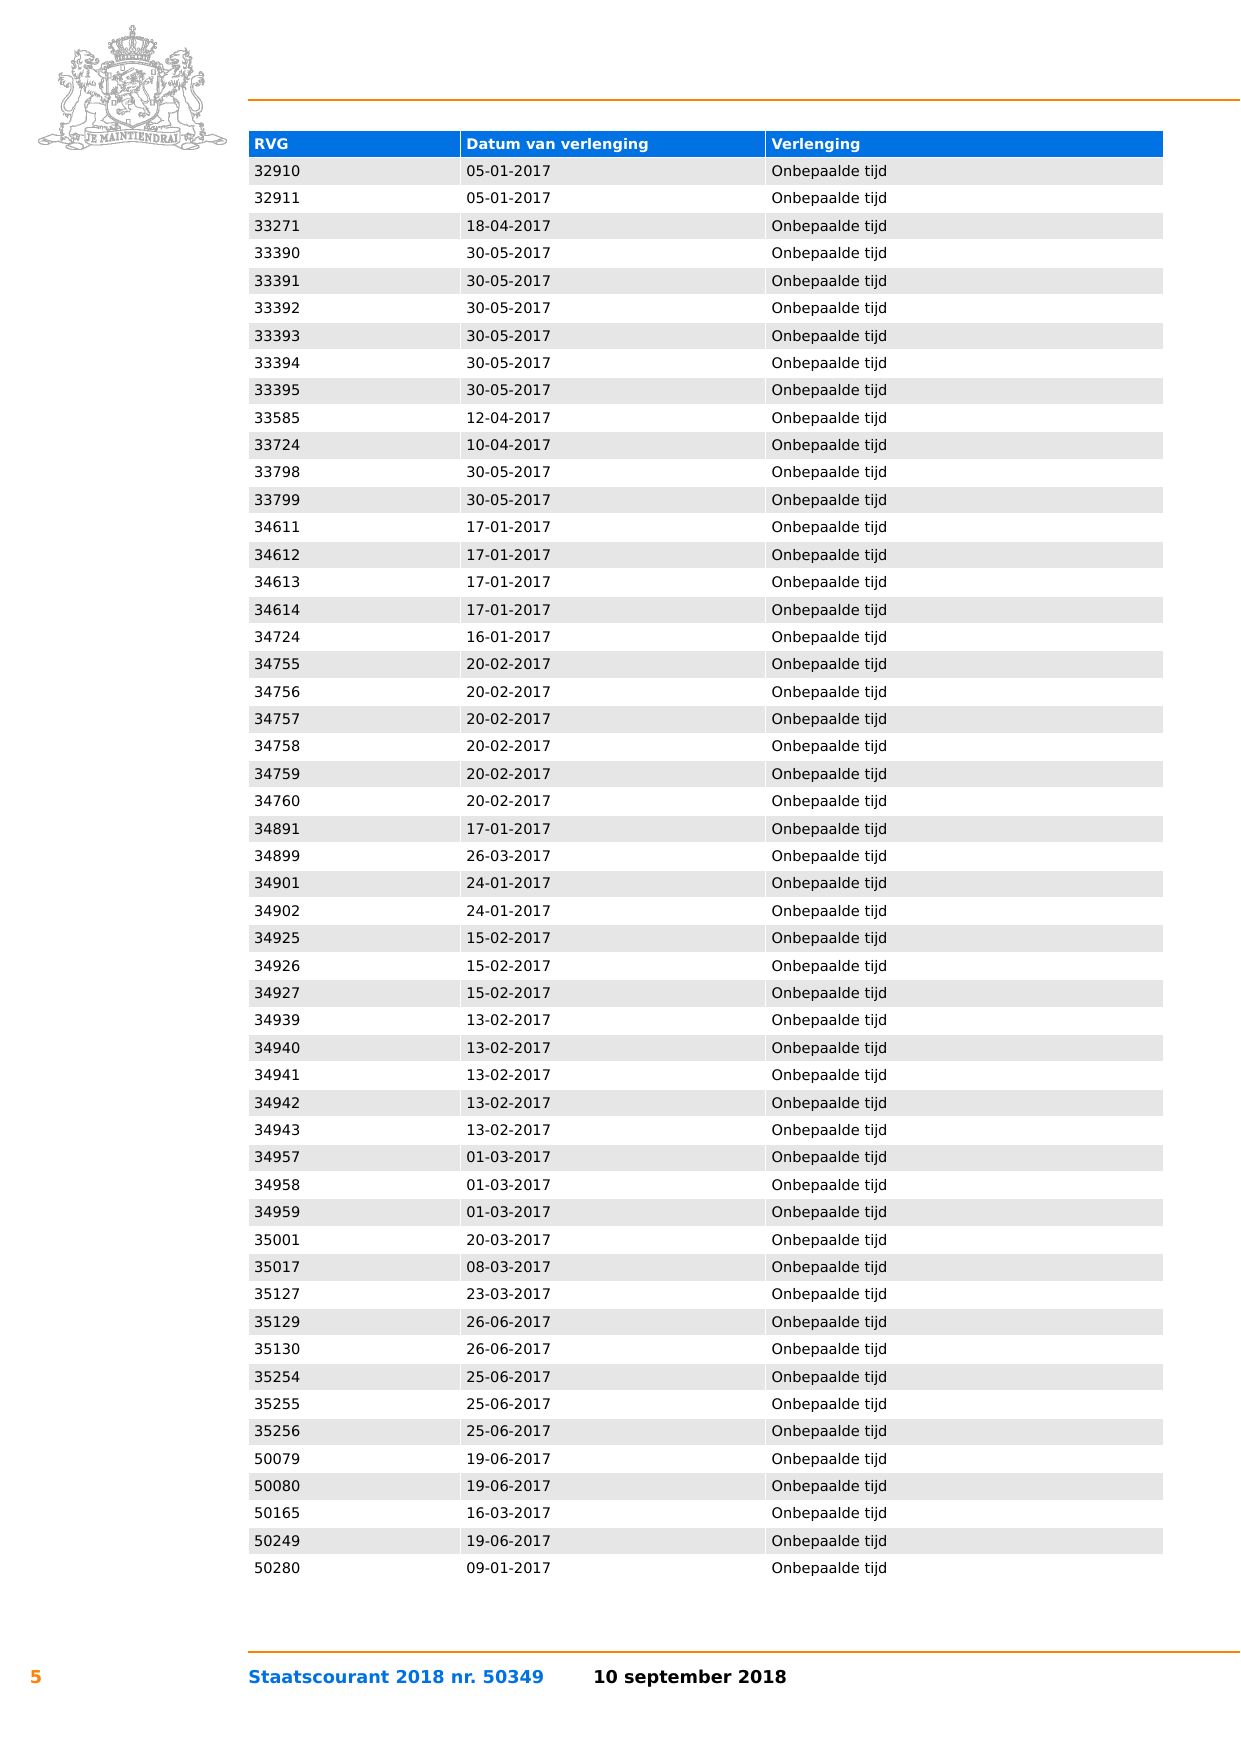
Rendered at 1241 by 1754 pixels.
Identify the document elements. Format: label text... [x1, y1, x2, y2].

table_cell 05-01-2017 [461, 158, 765, 185]
table_cell 34941 [249, 1063, 460, 1089]
table_cell 34724 [249, 624, 460, 650]
table_cell 25-06-2017 [461, 1391, 765, 1417]
table_cell Onbepaalde tijd [766, 734, 1163, 760]
table_cell Onbepaalde tijd [766, 1227, 1163, 1253]
table_cell Onbepaalde tijd [766, 1391, 1163, 1417]
table_cell 34939 [249, 1008, 460, 1034]
table_cell Onbepaalde tijd [766, 953, 1163, 979]
table_cell 15-02-2017 [461, 980, 765, 1007]
table_cell 33392 [249, 295, 460, 322]
table_cell 01-03-2017 [461, 1145, 765, 1171]
table_cell 17-01-2017 [461, 816, 765, 842]
table_cell 33585 [249, 405, 460, 431]
table_cell 35001 [249, 1227, 460, 1253]
table_cell 15-02-2017 [461, 953, 765, 979]
table_cell 20-02-2017 [461, 651, 765, 678]
table_cell 50280 [249, 1556, 460, 1582]
table_cell 17-01-2017 [461, 597, 765, 623]
table_cell 34957 [249, 1145, 460, 1171]
table_cell 19-06-2017 [461, 1473, 765, 1500]
table_cell 34958 [249, 1172, 460, 1198]
table_cell Onbepaalde tijd [766, 980, 1163, 1007]
table_cell Onbepaalde tijd [766, 1419, 1163, 1445]
table_cell 33271 [249, 213, 460, 239]
table_cell 30-05-2017 [461, 460, 765, 486]
table_cell Onbepaalde tijd [766, 295, 1163, 322]
table_cell Onbepaalde tijd [766, 186, 1163, 212]
table_cell 34899 [249, 843, 460, 869]
table_cell 33393 [249, 323, 460, 349]
table_cell Onbepaalde tijd [766, 323, 1163, 349]
table_cell Onbepaalde tijd [766, 158, 1163, 185]
table_cell 24-01-2017 [461, 898, 765, 924]
table_cell 26-06-2017 [461, 1336, 765, 1363]
table_cell Onbepaalde tijd [766, 1035, 1163, 1061]
table_cell 50080 [249, 1473, 460, 1500]
table_cell 24-01-2017 [461, 871, 765, 897]
table_cell 34959 [249, 1199, 460, 1226]
table_cell 13-02-2017 [461, 1090, 765, 1116]
table_cell Onbepaalde tijd [766, 487, 1163, 513]
table_cell 34942 [249, 1090, 460, 1116]
table_header RVG [249, 131, 460, 157]
table_cell 33798 [249, 460, 460, 486]
table_cell 30-05-2017 [461, 268, 765, 294]
table_cell Onbepaalde tijd [766, 1446, 1163, 1472]
table_cell 34755 [249, 651, 460, 678]
picture [38, 25, 227, 150]
table_cell Onbepaalde tijd [766, 378, 1163, 404]
table_cell Onbepaalde tijd [766, 1063, 1163, 1089]
table_cell Onbepaalde tijd [766, 1364, 1163, 1390]
table_cell 34926 [249, 953, 460, 979]
table_cell 20-02-2017 [461, 761, 765, 787]
table_cell 34927 [249, 980, 460, 1007]
table_cell 30-05-2017 [461, 323, 765, 349]
table_cell 35017 [249, 1254, 460, 1281]
table_cell 17-01-2017 [461, 542, 765, 568]
table_cell Onbepaalde tijd [766, 843, 1163, 869]
table_cell 34943 [249, 1117, 460, 1143]
table_cell 17-01-2017 [461, 569, 765, 596]
table_cell Onbepaalde tijd [766, 1556, 1163, 1582]
table_cell 35254 [249, 1364, 460, 1390]
table_cell 12-04-2017 [461, 405, 765, 431]
table_cell 20-02-2017 [461, 679, 765, 705]
table_cell Onbepaalde tijd [766, 1172, 1163, 1198]
table_cell Onbepaalde tijd [766, 789, 1163, 815]
table_cell 35129 [249, 1309, 460, 1335]
table_cell 34891 [249, 816, 460, 842]
table_cell 34902 [249, 898, 460, 924]
table_cell 35255 [249, 1391, 460, 1417]
table_cell 34612 [249, 542, 460, 568]
table_cell 32911 [249, 186, 460, 212]
table_cell 30-05-2017 [461, 241, 765, 267]
table_cell 20-02-2017 [461, 706, 765, 733]
table_cell 18-04-2017 [461, 213, 765, 239]
table_cell 34611 [249, 515, 460, 541]
table_cell 30-05-2017 [461, 487, 765, 513]
table_cell Onbepaalde tijd [766, 1145, 1163, 1171]
table_cell Onbepaalde tijd [766, 706, 1163, 733]
table_cell 05-01-2017 [461, 186, 765, 212]
table_cell 10-04-2017 [461, 432, 765, 459]
table_cell 34613 [249, 569, 460, 596]
table_cell 08-03-2017 [461, 1254, 765, 1281]
table_cell 19-06-2017 [461, 1446, 765, 1472]
table_cell 35256 [249, 1419, 460, 1445]
table_cell Onbepaalde tijd [766, 1501, 1163, 1527]
table_header Verlenging [766, 131, 1163, 157]
table_cell Onbepaalde tijd [766, 761, 1163, 787]
table_cell Onbepaalde tijd [766, 515, 1163, 541]
table_cell 19-06-2017 [461, 1528, 765, 1554]
table_cell Onbepaalde tijd [766, 925, 1163, 952]
table_cell Onbepaalde tijd [766, 1528, 1163, 1554]
table_cell Onbepaalde tijd [766, 405, 1163, 431]
table_cell 13-02-2017 [461, 1117, 765, 1143]
table_cell 20-03-2017 [461, 1227, 765, 1253]
table_cell Onbepaalde tijd [766, 871, 1163, 897]
table_cell 20-02-2017 [461, 789, 765, 815]
table_cell 13-02-2017 [461, 1008, 765, 1034]
table_cell 34760 [249, 789, 460, 815]
table_cell Onbepaalde tijd [766, 1282, 1163, 1308]
table_cell Onbepaalde tijd [766, 1254, 1163, 1281]
table_cell Onbepaalde tijd [766, 350, 1163, 376]
table_cell Onbepaalde tijd [766, 1008, 1163, 1034]
table_cell 01-03-2017 [461, 1199, 765, 1226]
table_cell Onbepaalde tijd [766, 898, 1163, 924]
table_cell 32910 [249, 158, 460, 185]
table_cell 34759 [249, 761, 460, 787]
table_cell Onbepaalde tijd [766, 816, 1163, 842]
table_cell Onbepaalde tijd [766, 1309, 1163, 1335]
table_header Datum van verlenging [461, 131, 765, 157]
table_cell 35127 [249, 1282, 460, 1308]
table_cell 33799 [249, 487, 460, 513]
table_cell 09-01-2017 [461, 1556, 765, 1582]
table_cell 34925 [249, 925, 460, 952]
table_cell Onbepaalde tijd [766, 268, 1163, 294]
table_cell Onbepaalde tijd [766, 651, 1163, 678]
table_cell Onbepaalde tijd [766, 569, 1163, 596]
table_cell Onbepaalde tijd [766, 213, 1163, 239]
table_cell Onbepaalde tijd [766, 1117, 1163, 1143]
table_cell 17-01-2017 [461, 515, 765, 541]
table_cell 34901 [249, 871, 460, 897]
table_cell 30-05-2017 [461, 295, 765, 322]
table_cell 34757 [249, 706, 460, 733]
table_cell 34756 [249, 679, 460, 705]
table_cell 26-03-2017 [461, 843, 765, 869]
table_cell 34614 [249, 597, 460, 623]
table_cell Onbepaalde tijd [766, 1090, 1163, 1116]
table_cell 50079 [249, 1446, 460, 1472]
table_cell 33391 [249, 268, 460, 294]
table_cell Onbepaalde tijd [766, 1336, 1163, 1363]
table_cell 50249 [249, 1528, 460, 1554]
table_cell Onbepaalde tijd [766, 542, 1163, 568]
table_cell 26-06-2017 [461, 1309, 765, 1335]
table_cell 13-02-2017 [461, 1063, 765, 1089]
table_cell Onbepaalde tijd [766, 1199, 1163, 1226]
table_cell Onbepaalde tijd [766, 460, 1163, 486]
table_cell 16-03-2017 [461, 1501, 765, 1527]
table_cell 34758 [249, 734, 460, 760]
table_cell 01-03-2017 [461, 1172, 765, 1198]
table_cell 16-01-2017 [461, 624, 765, 650]
table_cell 50165 [249, 1501, 460, 1527]
table_cell Onbepaalde tijd [766, 624, 1163, 650]
table_cell Onbepaalde tijd [766, 679, 1163, 705]
table_cell 30-05-2017 [461, 378, 765, 404]
table_cell 33394 [249, 350, 460, 376]
table_cell 33724 [249, 432, 460, 459]
table_cell 35130 [249, 1336, 460, 1363]
table_cell 34940 [249, 1035, 460, 1061]
table_cell Onbepaalde tijd [766, 432, 1163, 459]
table_cell 20-02-2017 [461, 734, 765, 760]
table_cell 15-02-2017 [461, 925, 765, 952]
table_cell 23-03-2017 [461, 1282, 765, 1308]
table_cell 13-02-2017 [461, 1035, 765, 1061]
table_cell Onbepaalde tijd [766, 241, 1163, 267]
table_cell Onbepaalde tijd [766, 1473, 1163, 1500]
table_cell 33390 [249, 241, 460, 267]
table_cell Onbepaalde tijd [766, 597, 1163, 623]
table_cell 25-06-2017 [461, 1419, 765, 1445]
table_cell 33395 [249, 378, 460, 404]
table_cell 30-05-2017 [461, 350, 765, 376]
table_cell 25-06-2017 [461, 1364, 765, 1390]
